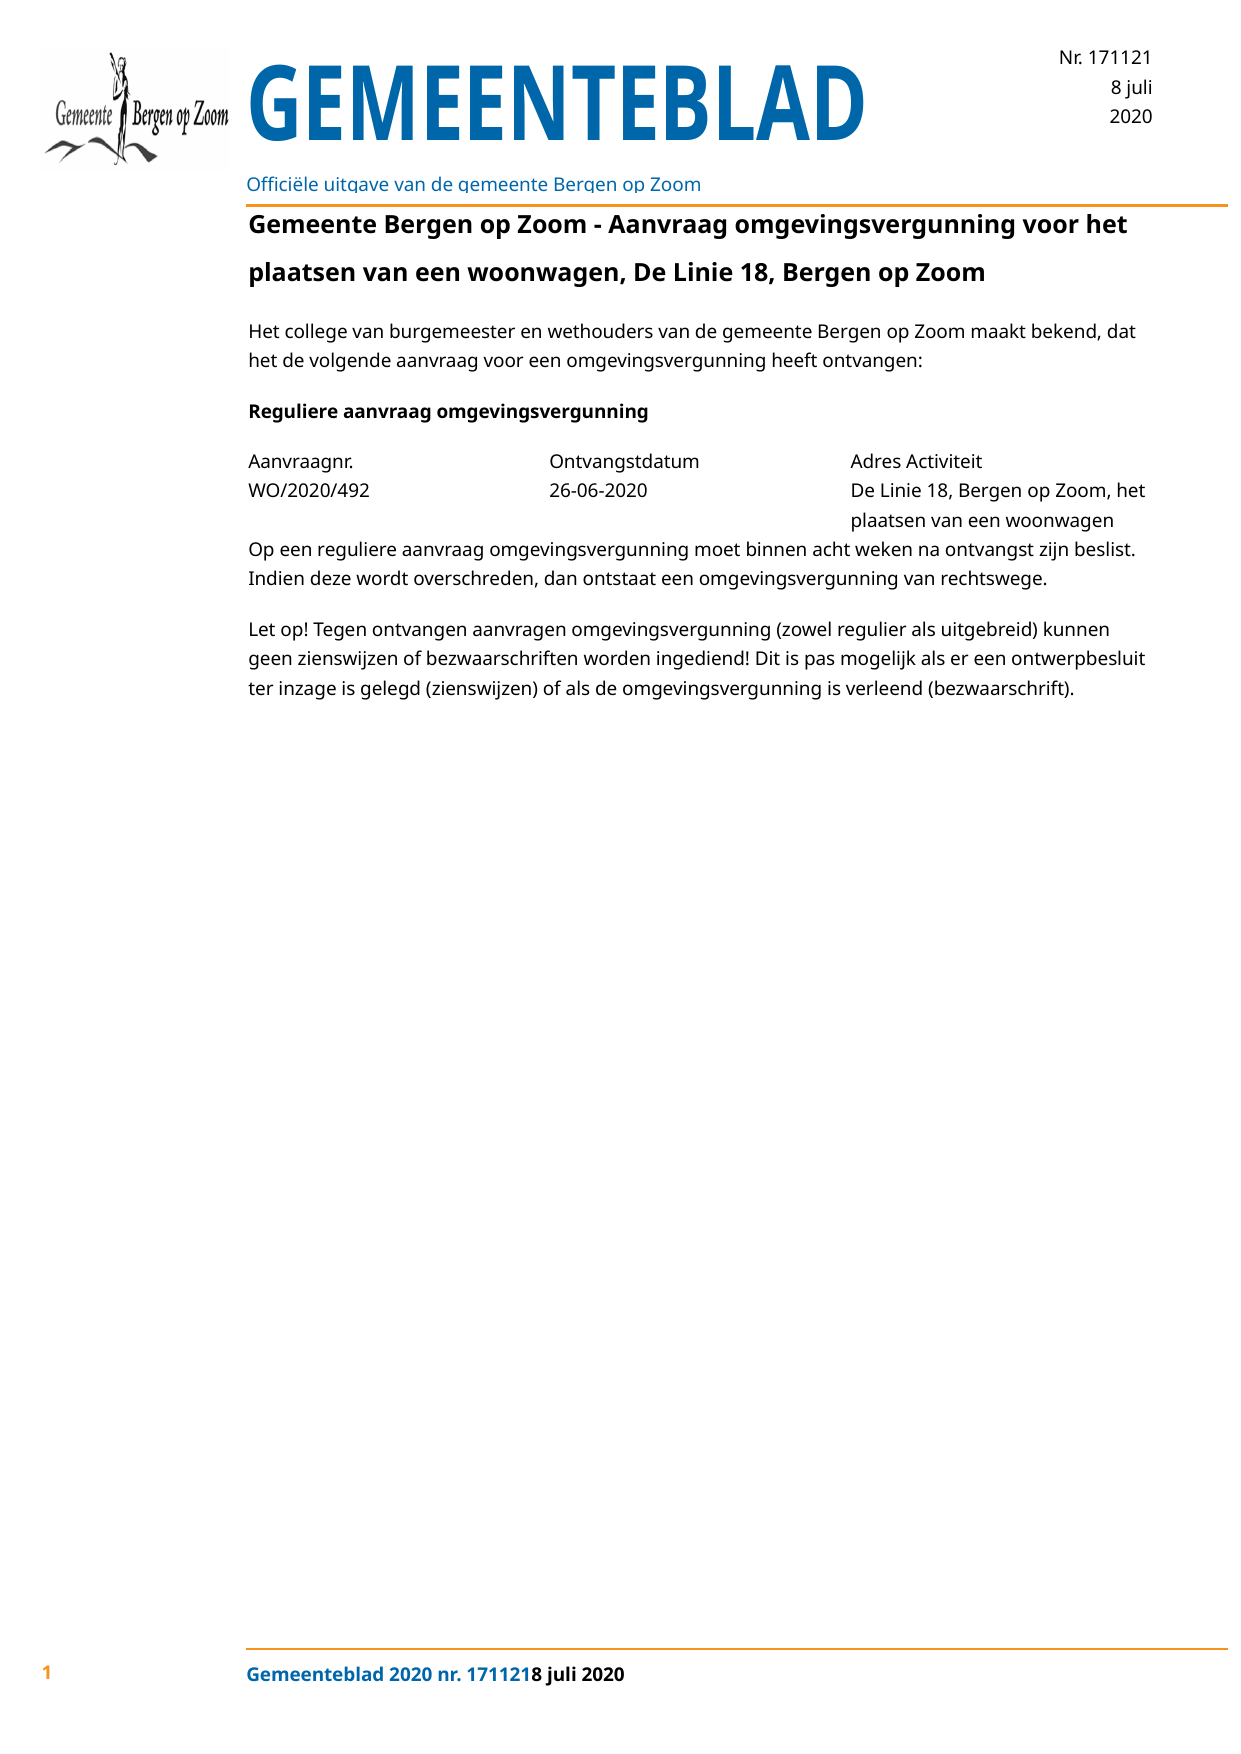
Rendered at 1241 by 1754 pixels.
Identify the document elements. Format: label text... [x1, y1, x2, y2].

text Reguliere aanvraag omgevingsvergunning [248, 398, 1152, 424]
table_header De Linie 18, Bergen op Zoom, het plaatsen van een woonwagen [850, 478, 1152, 533]
picture [41, 47, 231, 172]
text Gemeente Bergen op Zoom - Aanvraag omgevingsvergunning voor het plaatsen van een woonwagen, De Linie 18, Bergen op Zoom [248, 207, 1152, 288]
table_header Adres Activiteit [850, 449, 1152, 474]
table_header Ontvangstdatum [549, 449, 850, 474]
table_header 26-06-2020 [549, 478, 850, 533]
text Let op! Tegen ontvangen aanvragen omgevingsvergunning (zowel regulier als uitgebreid) kunnen geen zienswijzen of bezwaarschriften worden ingediend! Dit is pas mogelijk als er een ontwerpbesluit ter inzage is gelegd (zienswijzen) of als de omgevingsvergunning is verleend (bezwaarschrift). [248, 616, 1152, 701]
table_header Aanvraagnr. [248, 449, 549, 474]
table_header WO/2020/492 [248, 478, 549, 533]
text Het college van burgemeester en wethouders van de gemeente Bergen op Zoom maakt bekend, dat het de volgende aanvraag voor een omgevingsvergunning heeft ontvangen: [248, 318, 1152, 373]
text Op een reguliere aanvraag omgevingsvergunning moet binnen acht weken na ontvangst zijn beslist. Indien deze wordt overschreden, dan ontstaat een omgevingsvergunning van rechtswege. [248, 536, 1152, 591]
